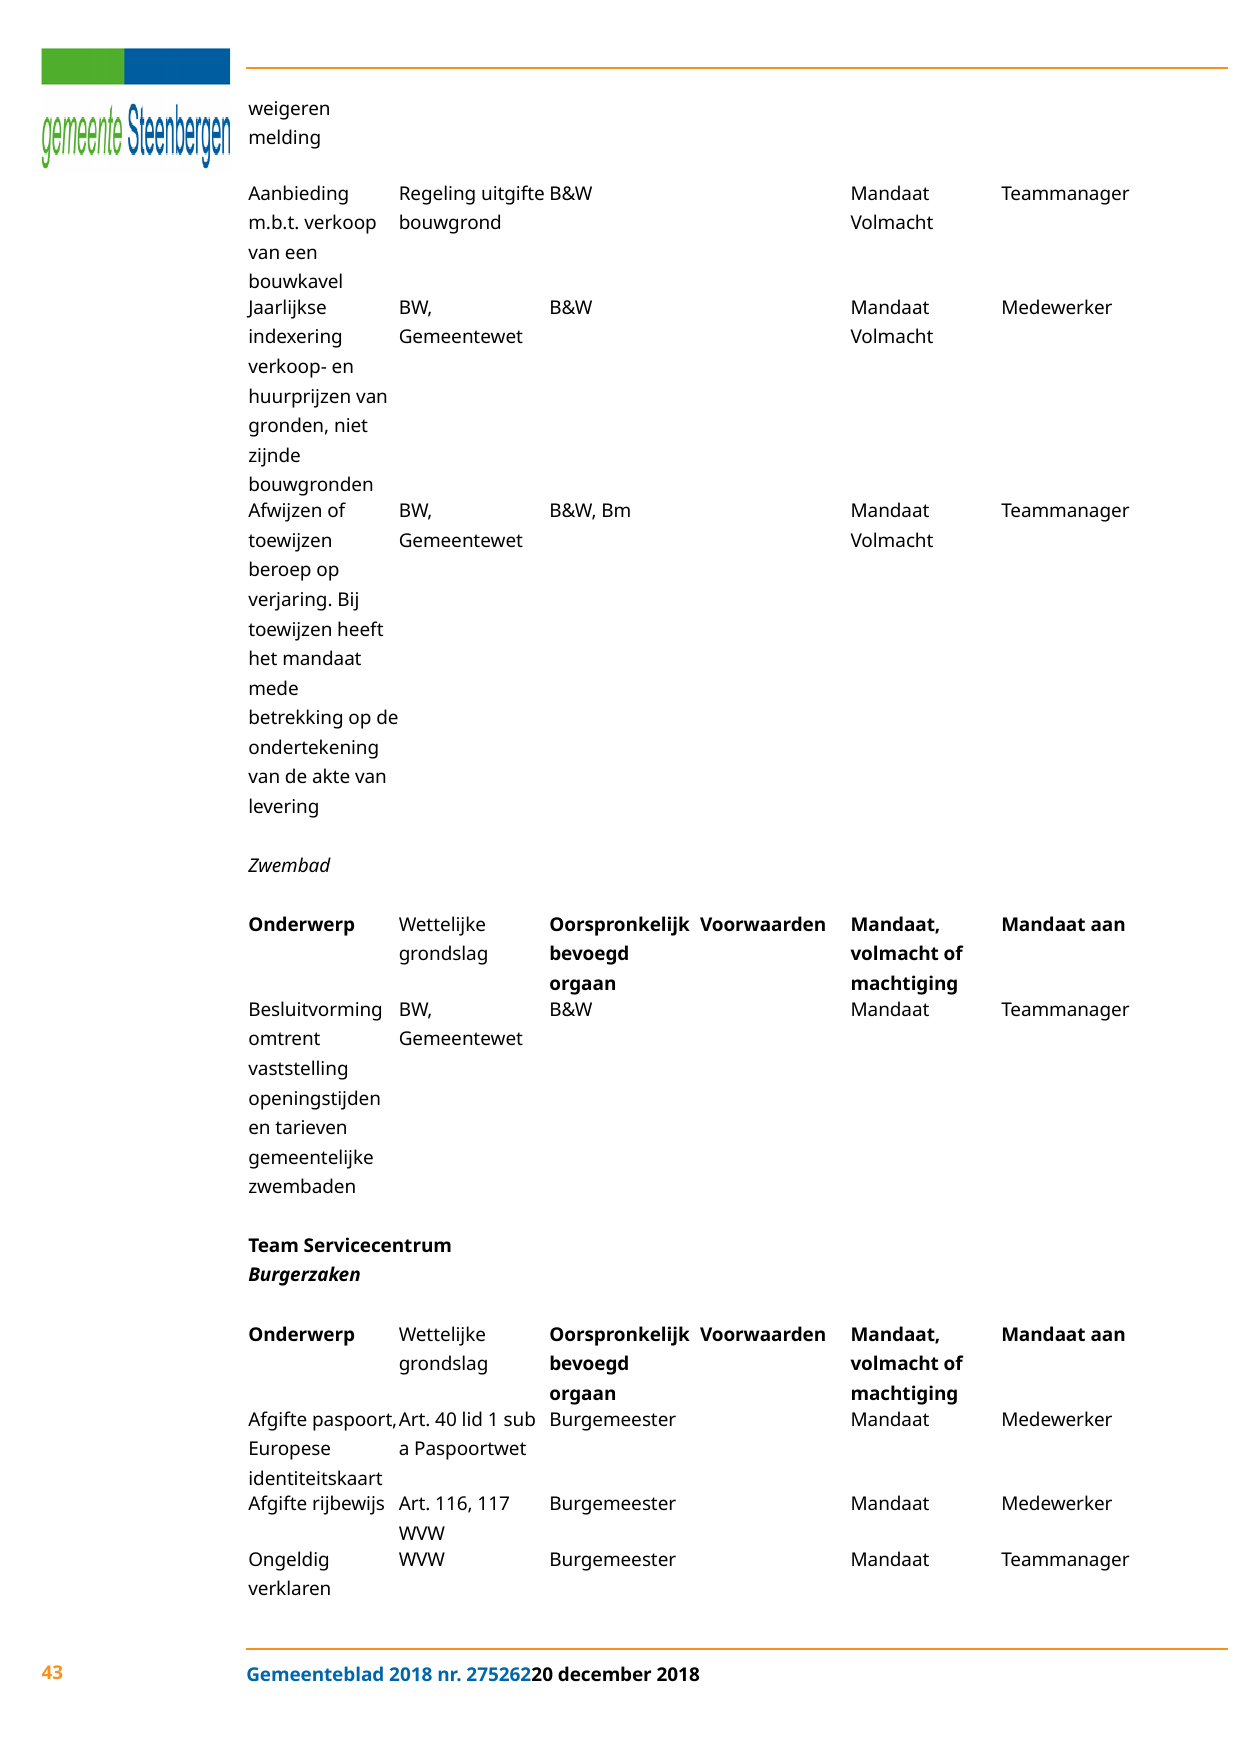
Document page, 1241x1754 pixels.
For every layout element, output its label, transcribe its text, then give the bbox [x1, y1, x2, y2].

table_cell Mandaat [850, 996, 1001, 1199]
table_cell Burgemeester [549, 1406, 700, 1491]
table_cell Mandaat Volmacht [850, 294, 1001, 497]
table_cell [700, 95, 850, 180]
table_cell BW, Gemeentewet [399, 498, 549, 819]
table_cell Afwijzen of toewijzen beroep op verjaring. Bij toewijzen heeft het mandaat mede betrekking op de ondertekening van de akte van levering [248, 498, 398, 819]
table_cell Mandaat Volmacht [850, 498, 1001, 819]
table_header Oorspronkelijk bevoegd orgaan [549, 911, 700, 996]
table_cell Burgemeester [549, 1546, 700, 1601]
table_cell [700, 294, 850, 497]
table_cell BW, Gemeentewet [399, 996, 549, 1199]
table_cell Mandaat [850, 1406, 1001, 1491]
table_cell [700, 1406, 850, 1491]
table_cell [700, 498, 850, 819]
table_cell Teammanager [1001, 498, 1152, 819]
table_cell Teammanager [1001, 180, 1152, 294]
table_cell Regeling uitgifte bouwgrond [399, 180, 549, 294]
table_header Voorwaarden [700, 911, 850, 996]
table_cell weigeren melding [248, 95, 398, 180]
table_cell Afgifte rijbewijs [248, 1491, 398, 1546]
table_cell Teammanager [1001, 1546, 1152, 1601]
table_cell [850, 95, 1001, 180]
table_header Voorwaarden [700, 1321, 850, 1406]
table_header Onderwerp [248, 1321, 398, 1406]
picture [41, 47, 231, 172]
table_cell B&W [549, 996, 700, 1199]
table_cell WVW [399, 1546, 549, 1601]
table_cell Afgifte paspoort, Europese identiteitskaart [248, 1406, 398, 1491]
table_header Mandaat aan [1001, 1321, 1152, 1406]
table_cell B&W, Bm [549, 498, 700, 819]
text Zwembad [248, 852, 1152, 877]
table_cell [549, 95, 700, 180]
table_cell Aanbieding m.b.t. verkoop van een bouwkavel [248, 180, 398, 294]
table_cell Mandaat Volmacht [850, 180, 1001, 294]
table_cell [700, 1546, 850, 1601]
table_cell Art. 40 lid 1 sub a Paspoortwet [399, 1406, 549, 1491]
table_header Oorspronkelijk bevoegd orgaan [549, 1321, 700, 1406]
table_cell Ongeldig verklaren [248, 1546, 398, 1601]
table_cell Art. 116, 117 WVW [399, 1491, 549, 1546]
table_cell [700, 1491, 850, 1546]
table_cell [399, 95, 549, 180]
table_cell Teammanager [1001, 996, 1152, 1199]
table_cell Burgemeester [549, 1491, 700, 1546]
table_header Mandaat aan [1001, 911, 1152, 996]
table_header Mandaat, volmacht of machtiging [850, 1321, 1001, 1406]
text Team Servicecentrum [248, 1232, 1152, 1258]
table_cell Besluitvorming omtrent vaststelling openingstijden en tarieven gemeentelijke zwembaden [248, 996, 398, 1199]
table_header Mandaat, volmacht of machtiging [850, 911, 1001, 996]
table_cell Medewerker [1001, 1491, 1152, 1546]
table_cell [1001, 95, 1152, 180]
table_header Wettelijke grondslag [399, 1321, 549, 1406]
table_cell Mandaat [850, 1546, 1001, 1601]
table_cell Medewerker [1001, 1406, 1152, 1491]
table_cell Jaarlijkse indexering verkoop- en huurprijzen van gronden, niet zijnde bouwgronden [248, 294, 398, 497]
table_cell B&W [549, 294, 700, 497]
text Burgerzaken [248, 1262, 1152, 1287]
table_header Wettelijke grondslag [399, 911, 549, 996]
table_cell Mandaat [850, 1491, 1001, 1546]
table_cell [700, 180, 850, 294]
table_header Onderwerp [248, 911, 398, 996]
table_cell Medewerker [1001, 294, 1152, 497]
table_cell [700, 996, 850, 1199]
table_cell B&W [549, 180, 700, 294]
table_cell BW, Gemeentewet [399, 294, 549, 497]
